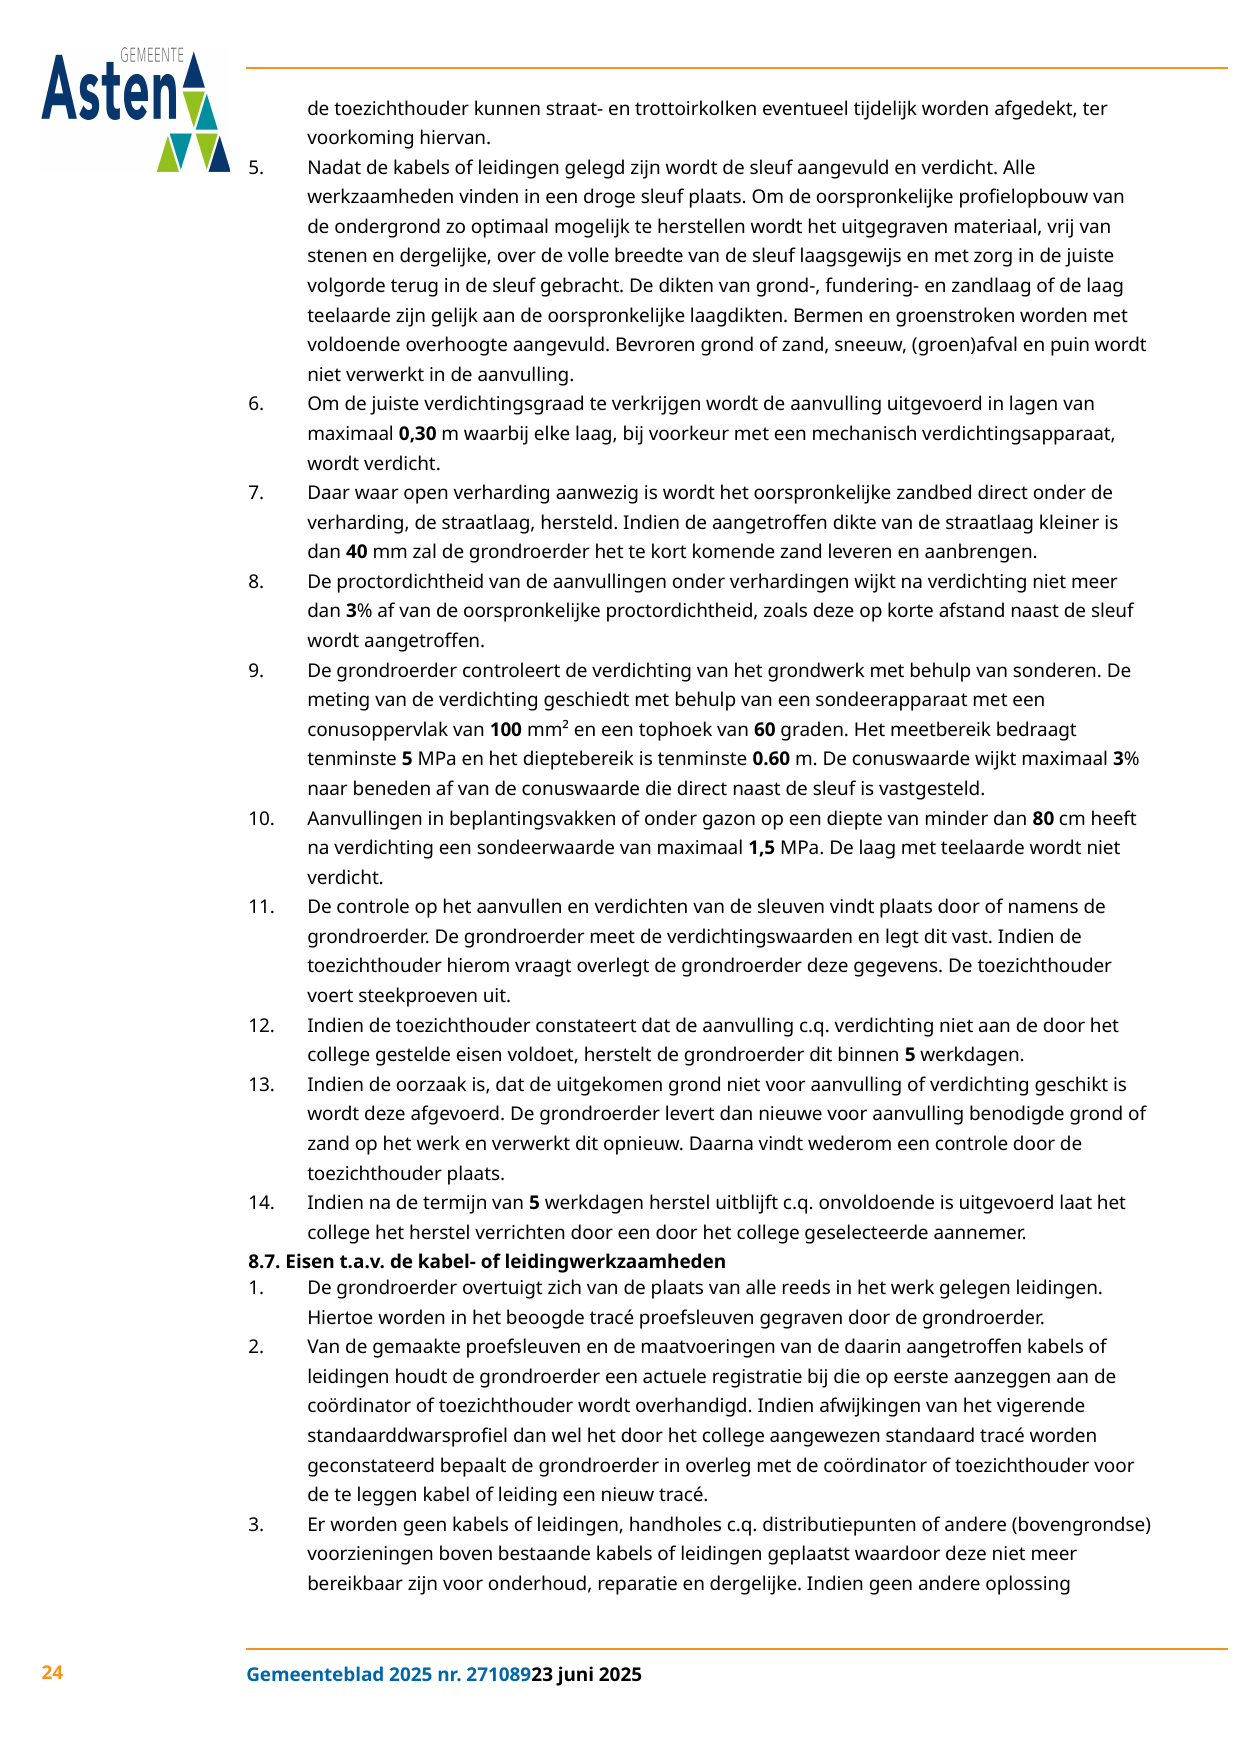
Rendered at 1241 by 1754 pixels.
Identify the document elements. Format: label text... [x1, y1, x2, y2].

list De controle op het aanvullen en verdichten van de sleuven vindt plaats door of namens de grondroerder. De grondroerder meet de verdichtingswaarden en legt dit vast. Indien de toezichthouder hierom vraagt overlegt de grondroerder deze gegevens. De toezichthouder voert steekproeven uit. [248, 893, 1152, 1008]
list Om de juiste verdichtingsgraad te verkrijgen wordt de aanvulling uitgevoerd in lagen van maximaal 0,30 m waarbij elke laag, bij voorkeur met een mechanisch verdichtingsapparaat, wordt verdicht. [248, 391, 1152, 476]
picture [41, 47, 231, 172]
list de toezichthouder kunnen straat- en trottoirkolken eventueel tijdelijk worden afgedekt, ter voorkoming hiervan. [248, 95, 1152, 150]
list Indien de oorzaak is, dat de uitgekomen grond niet voor aanvulling of verdichting geschikt is wordt deze afgevoerd. De grondroerder levert dan nieuwe voor aanvulling benodigde grond of zand op het werk en verwerkt dit opnieuw. Daarna vindt wederom een controle door de toezichthouder plaats. [248, 1071, 1152, 1186]
list Aanvullingen in beplantingsvakken of onder gazon op een diepte van minder dan 80 cm heeft na verdichting een sondeerwaarde van maximaal 1,5 MPa. De laag met teelaarde wordt niet verdicht. [248, 805, 1152, 890]
list Indien na de termijn van 5 werkdagen herstel uitblijft c.q. onvoldoende is uitgevoerd laat het college het herstel verrichten door een door het college geselecteerde aannemer. [248, 1189, 1152, 1245]
list De proctordichtheid van de aanvullingen onder verhardingen wijkt na verdichting niet meer dan 3% af van de oorspronkelijke proctordichtheid, zoals deze op korte afstand naast de sleuf wordt aangetroffen. [248, 568, 1152, 653]
list Nadat de kabels of leidingen gelegd zijn wordt de sleuf aangevuld en verdicht. Alle werkzaamheden vinden in een droge sleuf plaats. Om de oorspronkelijke profielopbouw van de ondergrond zo optimaal mogelijk te herstellen wordt het uitgegraven materiaal, vrij van stenen en dergelijke, over de volle breedte van de sleuf laagsgewijs en met zorg in de juiste volgorde terug in de sleuf gebracht. De dikten van grond-, fundering- en zandlaag of de laag teelaarde zijn gelijk aan de oorspronkelijke laagdikten. Bermen en groenstroken worden met voldoende overhoogte aangevuld. Bevroren grond of zand, sneeuw, (groen)afval en puin wordt niet verwerkt in de aanvulling. [248, 154, 1152, 387]
list De grondroerder controleert de verdichting van het grondwerk met behulp van sonderen. De meting van de verdichting geschiedt met behulp van een sondeerapparaat met een conusoppervlak van 100 mm² en een tophoek van 60 graden. Het meetbereik bedraagt tenminste 5 MPa en het dieptebereik is tenminste 0.60 m. De conuswaarde wijkt maximaal 3% naar beneden af van de conuswaarde die direct naast de sleuf is vastgesteld. [248, 657, 1152, 801]
list Er worden geen kabels of leidingen, handholes c.q. distributiepunten of andere (bovengrondse) voorzieningen boven bestaande kabels of leidingen geplaatst waardoor deze niet meer bereikbaar zijn voor onderhoud, reparatie en dergelijke. Indien geen andere oplossing [248, 1511, 1152, 1596]
list Daar waar open verharding aanwezig is wordt het oorspronkelijke zandbed direct onder de verharding, de straatlaag, hersteld. Indien de aangetroffen dikte van de straatlaag kleiner is dan 40 mm zal de grondroerder het te kort komende zand leveren en aanbrengen. [248, 479, 1152, 564]
list De grondroerder overtuigt zich van de plaats van alle reeds in het werk gelegen leidingen. Hiertoe worden in het beoogde tracé proefsleuven gegraven door de grondroerder. [248, 1274, 1152, 1329]
list Van de gemaakte proefsleuven en de maatvoeringen van de daarin aangetroffen kabels of leidingen houdt de grondroerder een actuele registratie bij die op eerste aanzeggen aan de coördinator of toezichthouder wordt overhandigd. Indien afwijkingen van het vigerende standaarddwarsprofiel dan wel het door het college aangewezen standaard tracé worden geconstateerd bepaalt de grondroerder in overleg met de coördinator of toezichthouder voor de te leggen kabel of leiding een nieuw tracé. [248, 1333, 1152, 1507]
text 8.7. Eisen t.a.v. de kabel- of leidingwerkzaamheden [248, 1248, 1152, 1274]
list Indien de toezichthouder constateert dat de aanvulling c.q. verdichting niet aan de door het college gestelde eisen voldoet, herstelt de grondroerder dit binnen 5 werkdagen. [248, 1012, 1152, 1067]
